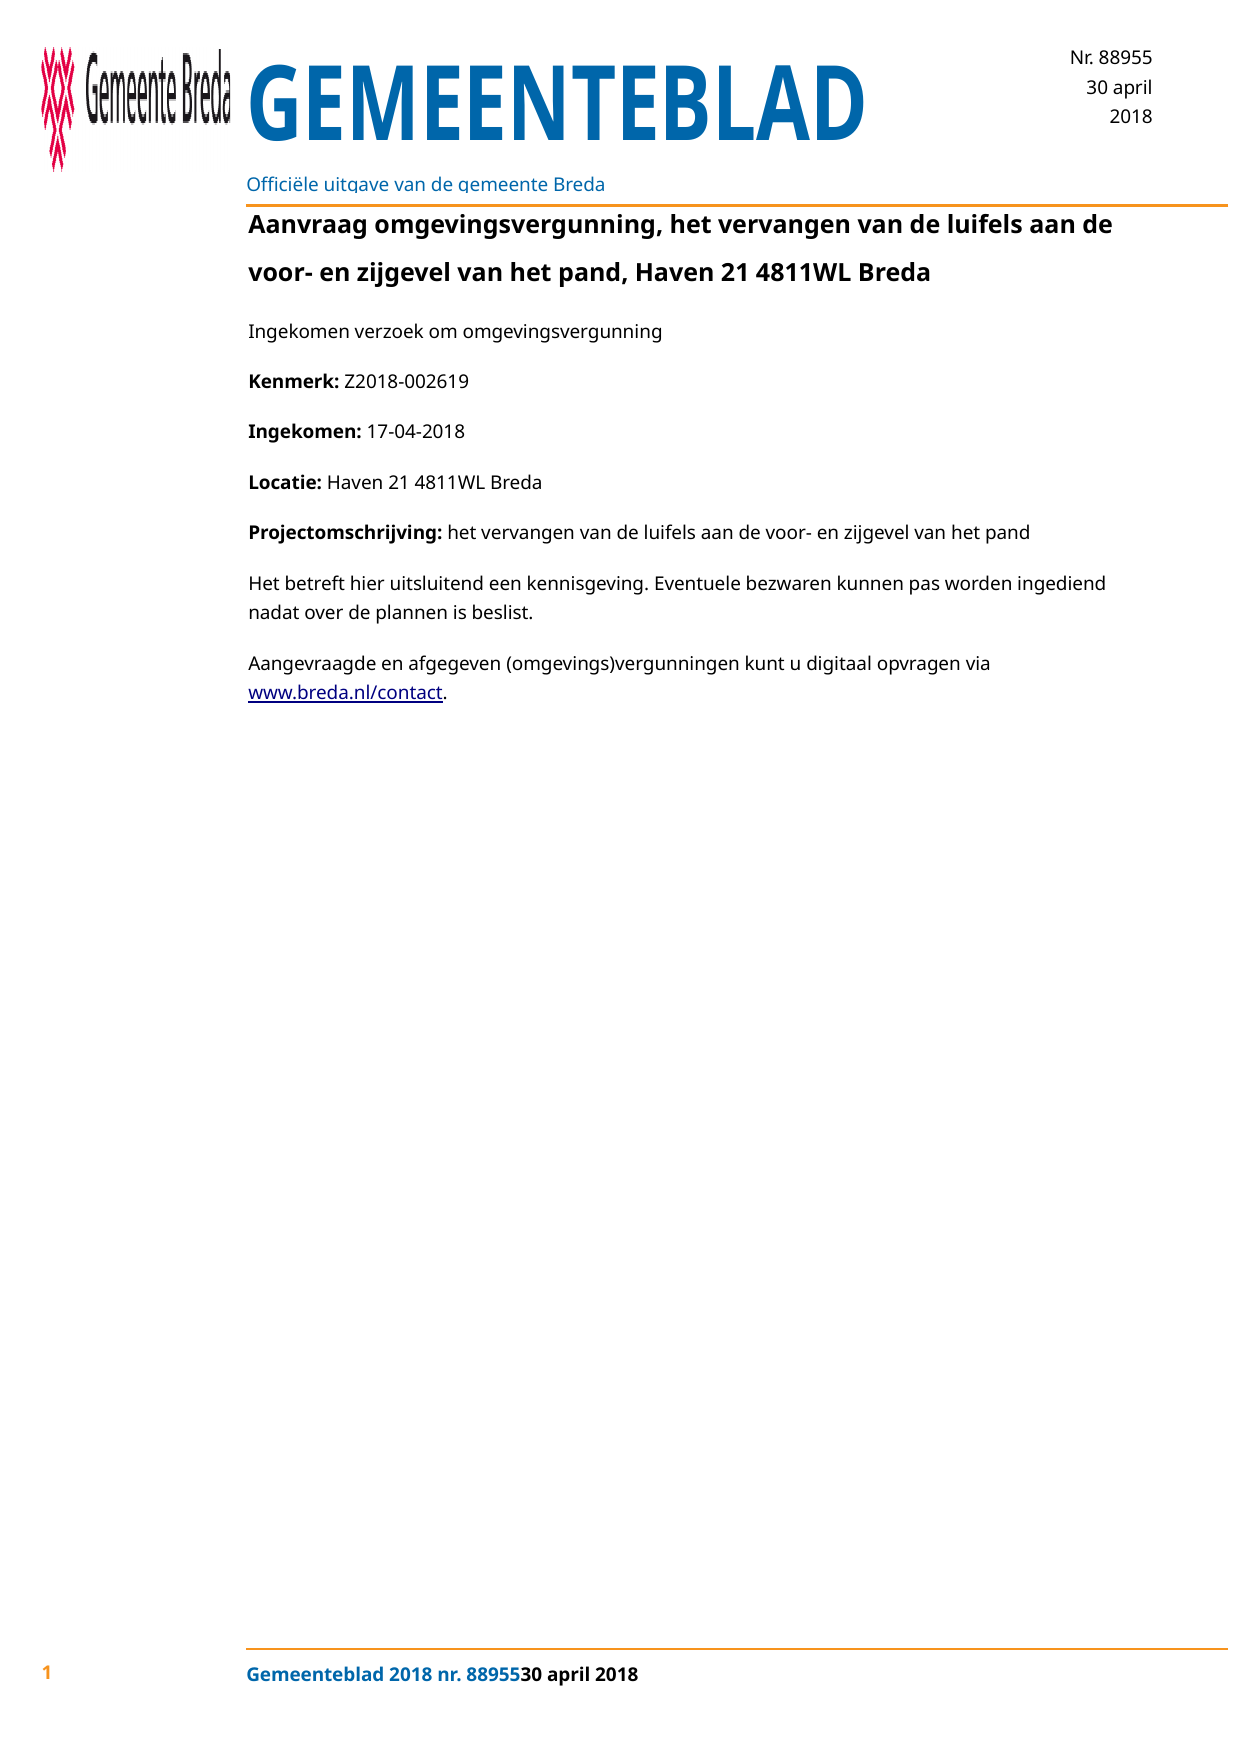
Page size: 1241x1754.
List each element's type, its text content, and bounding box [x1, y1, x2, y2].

text Locatie: Haven 21 4811WL Breda [248, 469, 1152, 495]
text Ingekomen: 17-04-2018 [248, 419, 1152, 444]
text Ingekomen verzoek om omgevingsvergunning [248, 318, 1152, 344]
text Projectomschrijving: het vervangen van de luifels aan de voor- en zijgevel van het pand [248, 519, 1152, 545]
text Aanvraag omgevingsvergunning, het vervangen van de luifels aan de voor- en zijgevel van het pand, Haven 21 4811WL Breda [248, 207, 1152, 288]
picture [41, 47, 231, 172]
text Aangevraagde en afgegeven (omgevings)vergunningen kunt u digitaal opvragen via www.breda.nl/contact. [248, 650, 1152, 705]
text Kenmerk: Z2018-002619 [248, 368, 1152, 394]
text Het betreft hier uitsluitend een kennisgeving. Eventuele bezwaren kunnen pas worden ingediend nadat over de plannen is beslist. [248, 570, 1152, 625]
